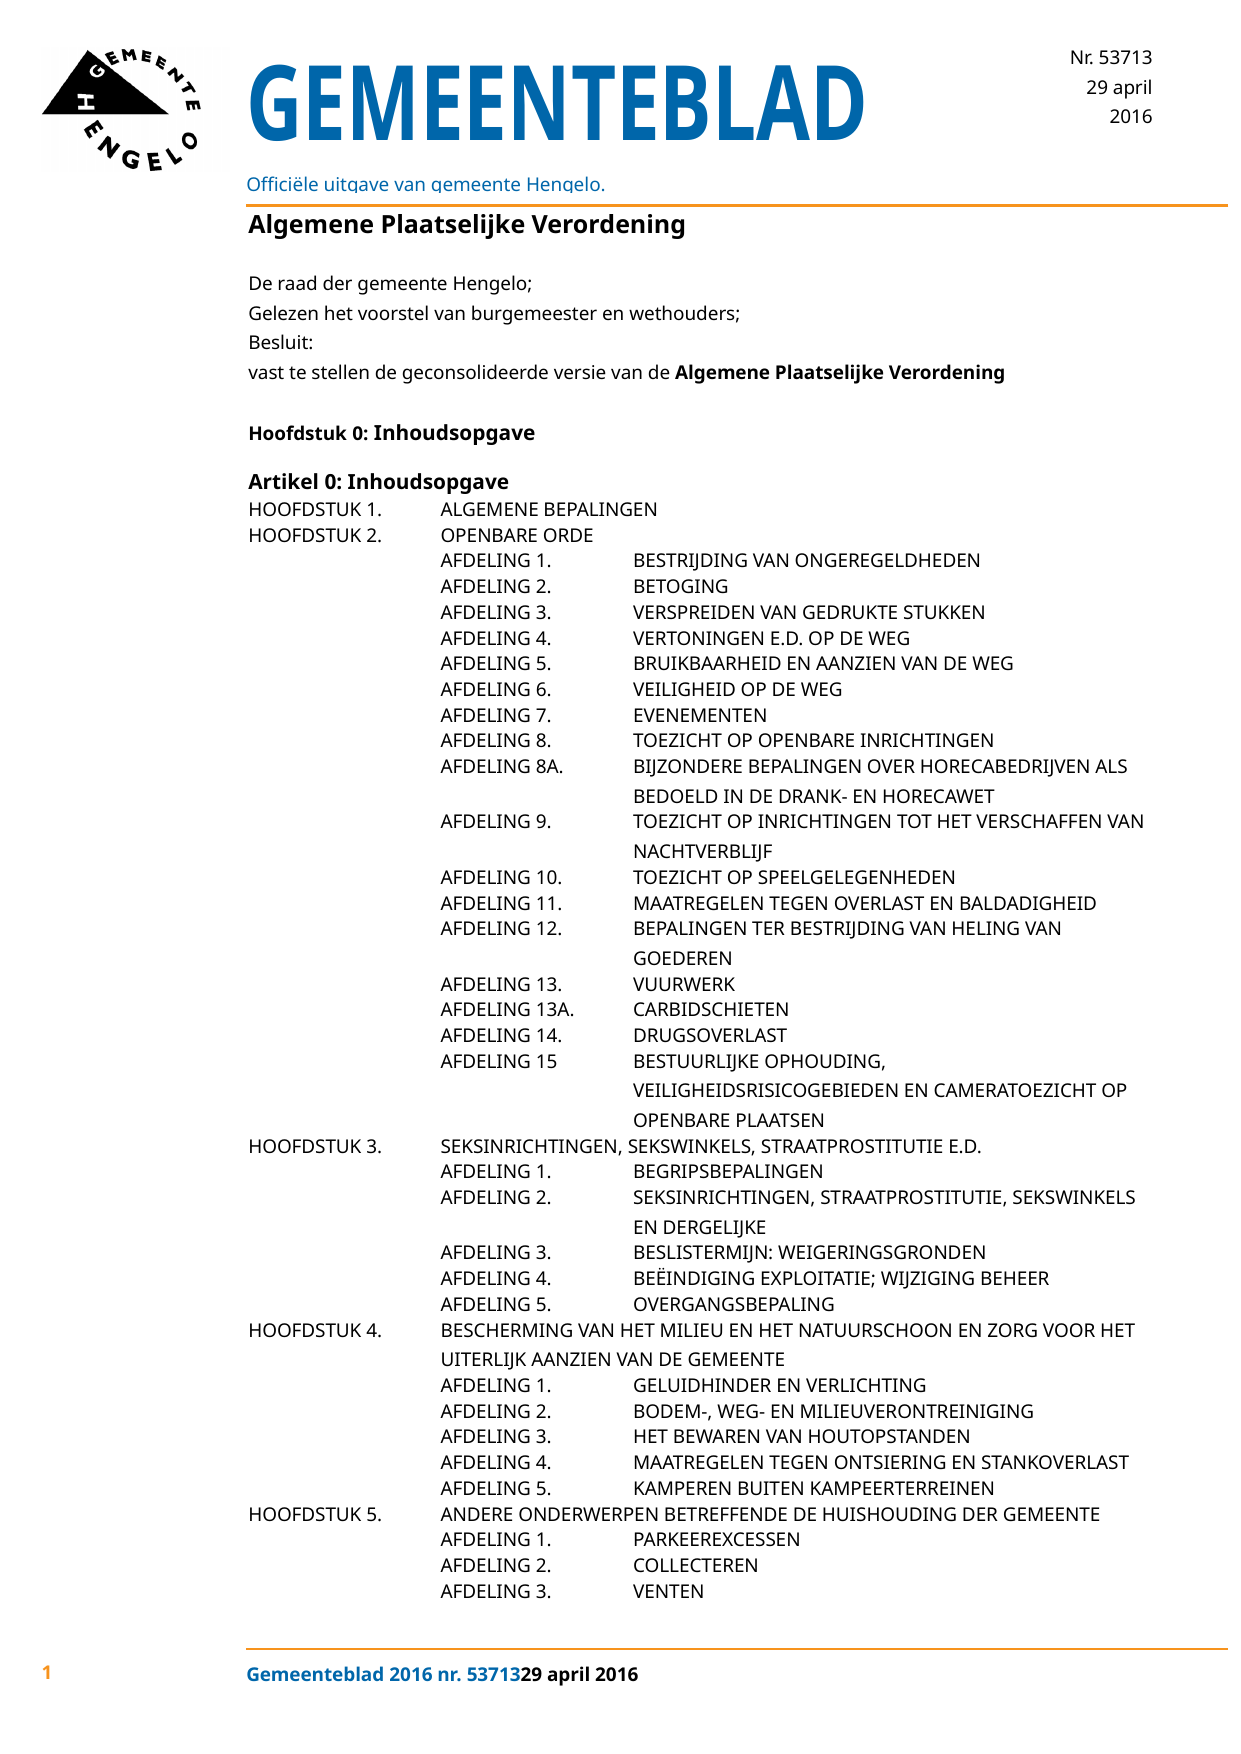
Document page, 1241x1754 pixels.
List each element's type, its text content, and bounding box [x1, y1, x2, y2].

table_cell AFDELING 7. [440, 702, 633, 728]
table_cell AFDELING 2. [440, 573, 633, 599]
table_cell AFDELING 2. [440, 1552, 633, 1578]
table_cell AFDELING 2. [440, 1398, 633, 1423]
table_cell [248, 915, 440, 971]
table_cell [248, 1159, 440, 1184]
table_cell SEKSINRICHTINGEN, STRAATPROSTITUTIE, SEKSWINKELS EN DERGELIJKE [633, 1184, 1152, 1239]
table_cell [248, 1240, 440, 1265]
table_cell TOEZICHT OP INRICHTINGEN TOT HET VERSCHAFFEN VAN NACHTVERBLIJF [633, 809, 1152, 864]
table_cell [248, 573, 440, 599]
table_cell [248, 702, 440, 728]
table_cell AFDELING 15 [440, 1048, 633, 1133]
table_cell AFDELING 1. [440, 1526, 633, 1552]
table_cell AFDELING 4. [440, 1265, 633, 1291]
table_header HOOFDSTUK 1. [248, 496, 440, 522]
table_cell HOOFDSTUK 2. [248, 522, 440, 547]
table_cell [248, 599, 440, 625]
table_cell AFDELING 8. [440, 728, 633, 753]
table_cell AFDELING 11. [440, 890, 633, 915]
table_cell OVERGANGSBEPALING [633, 1291, 1152, 1317]
table_cell BRUIKBAARHEID EN AANZIEN VAN DE WEG [633, 650, 1152, 676]
table_cell [248, 650, 440, 676]
table_cell AFDELING 6. [440, 676, 633, 702]
table_cell [248, 1291, 440, 1317]
table_cell AFDELING 9. [440, 809, 633, 864]
table_cell BESLISTERMIJN: WEIGERINGSGRONDEN [633, 1240, 1152, 1265]
table_cell AFDELING 2. [440, 1184, 633, 1239]
table_cell VENTEN [633, 1578, 1152, 1604]
table_cell [248, 625, 440, 650]
table_cell VERSPREIDEN VAN GEDRUKTE STUKKEN [633, 599, 1152, 625]
table_cell MAATREGELEN TEGEN OVERLAST EN BALDADIGHEID [633, 890, 1152, 915]
table_cell AFDELING 1. [440, 548, 633, 573]
table_cell VEILIGHEID OP DE WEG [633, 676, 1152, 702]
table_cell AFDELING 5. [440, 1475, 633, 1501]
table_cell AFDELING 3. [440, 599, 633, 625]
table_cell VUURWERK [633, 971, 1152, 996]
table_cell AFDELING 1. [440, 1372, 633, 1398]
table_cell HET BEWAREN VAN HOUTOPSTANDEN [633, 1424, 1152, 1449]
table_cell [248, 1424, 440, 1449]
table_cell BETOGING [633, 573, 1152, 599]
table_header ALGEMENE BEPALINGEN [440, 496, 1152, 522]
picture [41, 47, 231, 172]
text Artikel 0: Inhoudsopgave [248, 467, 1152, 496]
table_cell ANDERE ONDERWERPEN BETREFFENDE DE HUISHOUDING DER GEMEENTE [440, 1501, 1152, 1526]
text Besluit: [248, 329, 1152, 355]
table_cell [248, 1398, 440, 1423]
text vast te stellen de geconsolideerde versie van de Algemene Plaatselijke Verordening [248, 359, 1152, 385]
table_cell AFDELING 4. [440, 625, 633, 650]
table_cell [248, 1372, 440, 1398]
table_cell PARKEEREXCESSEN [633, 1526, 1152, 1552]
text Hoofdstuk 0: Inhoudsopgave [248, 418, 1152, 447]
table_cell AFDELING 3. [440, 1424, 633, 1449]
table_cell EVENEMENTEN [633, 702, 1152, 728]
table_cell DRUGSOVERLAST [633, 1022, 1152, 1048]
table_cell KAMPEREN BUITEN KAMPEERTERREINEN [633, 1475, 1152, 1501]
table_cell [248, 548, 440, 573]
table_cell AFDELING 10. [440, 864, 633, 890]
table_cell [248, 1449, 440, 1475]
table_cell [248, 996, 440, 1022]
table_cell [248, 1552, 440, 1578]
text Algemene Plaatselijke Verordening [248, 207, 1152, 241]
table_cell [248, 728, 440, 753]
table_cell OPENBARE ORDE [440, 522, 1152, 547]
table_cell [248, 1265, 440, 1291]
table_cell [248, 809, 440, 864]
table_cell TOEZICHT OP OPENBARE INRICHTINGEN [633, 728, 1152, 753]
text De raad der gemeente Hengelo; [248, 270, 1152, 296]
text Gelezen het voorstel van burgemeester en wethouders; [248, 300, 1152, 326]
table_cell [248, 1022, 440, 1048]
table_cell AFDELING 13. [440, 971, 633, 996]
table_cell BEËINDIGING EXPLOITATIE; WIJZIGING BEHEER [633, 1265, 1152, 1291]
table_cell [248, 1048, 440, 1133]
table_cell [248, 676, 440, 702]
table_cell [248, 1578, 440, 1604]
table_cell BEPALINGEN TER BESTRIJDING VAN HELING VAN GOEDEREN [633, 915, 1152, 971]
table_cell [248, 971, 440, 996]
table_cell SEKSINRICHTINGEN, SEKSWINKELS, STRAATPROSTITUTIE E.D. [440, 1133, 1152, 1158]
table_cell BIJZONDERE BEPALINGEN OVER HORECABEDRIJVEN ALS BEDOELD IN DE DRANK- EN HORECAWET [633, 753, 1152, 809]
table_cell HOOFDSTUK 5. [248, 1501, 440, 1526]
table_cell [248, 1526, 440, 1552]
table_cell AFDELING 13A. [440, 996, 633, 1022]
table_cell AFDELING 3. [440, 1578, 633, 1604]
table_cell BESTUURLIJKE OPHOUDING, VEILIGHEIDSRISICOGEBIEDEN EN CAMERATOEZICHT OP OPENBARE PLAATSEN [633, 1048, 1152, 1133]
table_cell MAATREGELEN TEGEN ONTSIERING EN STANKOVERLAST [633, 1449, 1152, 1475]
table_cell AFDELING 1. [440, 1159, 633, 1184]
table_cell AFDELING 12. [440, 915, 633, 971]
table_cell TOEZICHT OP SPEELGELEGENHEDEN [633, 864, 1152, 890]
table_cell VERTONINGEN E.D. OP DE WEG [633, 625, 1152, 650]
table_cell GELUIDHINDER EN VERLICHTING [633, 1372, 1152, 1398]
table_cell [248, 753, 440, 809]
table_cell AFDELING 3. [440, 1240, 633, 1265]
table_cell [248, 1475, 440, 1501]
table_cell AFDELING 8A. [440, 753, 633, 809]
table_cell [248, 890, 440, 915]
table_cell BEGRIPSBEPALINGEN [633, 1159, 1152, 1184]
table_cell HOOFDSTUK 3. [248, 1133, 440, 1158]
table_cell CARBIDSCHIETEN [633, 996, 1152, 1022]
table_cell AFDELING 5. [440, 1291, 633, 1317]
table_cell BESCHERMING VAN HET MILIEU EN HET NATUURSCHOON EN ZORG VOOR HET UITERLIJK AANZIEN VAN DE GEMEENTE [440, 1317, 1152, 1372]
table_cell [248, 1184, 440, 1239]
table_cell HOOFDSTUK 4. [248, 1317, 440, 1372]
table_cell [248, 864, 440, 890]
table_cell COLLECTEREN [633, 1552, 1152, 1578]
table_cell BODEM-, WEG- EN MILIEUVERONTREINIGING [633, 1398, 1152, 1423]
table_cell AFDELING 4. [440, 1449, 633, 1475]
table_cell BESTRIJDING VAN ONGEREGELDHEDEN [633, 548, 1152, 573]
table_cell AFDELING 5. [440, 650, 633, 676]
table_cell AFDELING 14. [440, 1022, 633, 1048]
